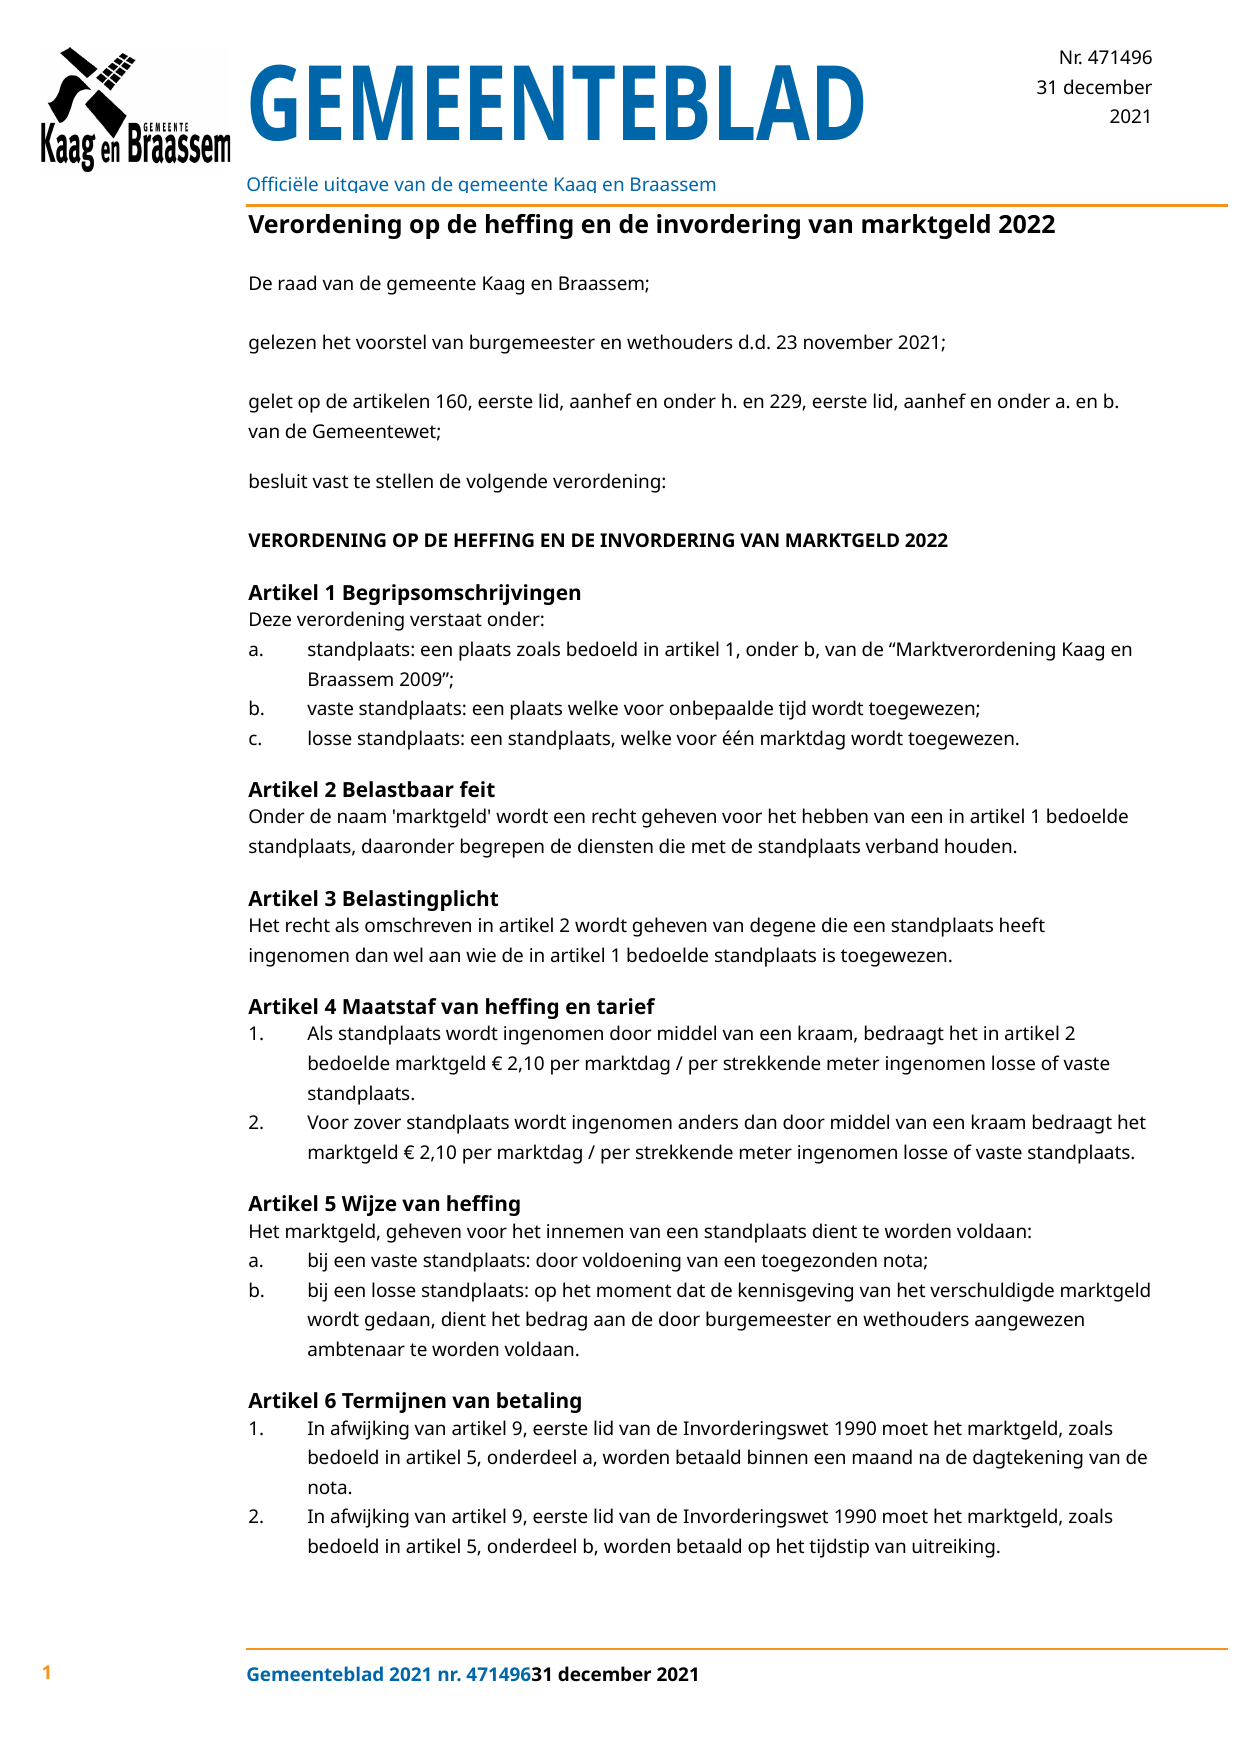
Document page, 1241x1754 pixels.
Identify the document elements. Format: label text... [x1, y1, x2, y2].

text Verordening op de heffing en de invordering van marktgeld 2022 [248, 207, 1152, 241]
list In afwijking van artikel 9, eerste lid van de Invorderingswet 1990 moet het marktgeld, zoals bedoeld in artikel 5, onderdeel a, worden betaald binnen een maand na de dagtekening van de nota. [248, 1415, 1152, 1500]
text De raad van de gemeente Kaag en Braassem; [248, 270, 1152, 296]
list Voor zover standplaats wordt ingenomen anders dan door middel van een kraam bedraagt het marktgeld € 2,10 per marktdag / per strekkende meter ingenomen losse of vaste standplaats. [248, 1109, 1152, 1165]
list losse standplaats: een standplaats, welke voor één marktdag wordt toegewezen. [248, 725, 1152, 751]
list bij een losse standplaats: op het moment dat de kennisgeving van het verschuldigde marktgeld wordt gedaan, dient het bedrag aan de door burgemeester en wethouders aangewezen ambtenaar te worden voldaan. [248, 1277, 1152, 1362]
text Artikel 5 Wijze van heffing [248, 1189, 1152, 1218]
text Onder de naam 'marktgeld' wordt een recht geheven voor het hebben van een in artikel 1 bedoelde standplaats, daaronder begrepen de diensten die met de standplaats verband houden. [248, 804, 1152, 859]
list vaste standplaats: een plaats welke voor onbepaalde tijd wordt toegewezen; [248, 695, 1152, 721]
list Als standplaats wordt ingenomen door middel van een kraam, bedraagt het in artikel 2 bedoelde marktgeld € 2,10 per marktdag / per strekkende meter ingenomen losse of vaste standplaats. [248, 1021, 1152, 1106]
text Deze verordening verstaat onder: [248, 607, 1152, 632]
text Artikel 2 Belastbaar feit [248, 775, 1152, 804]
text Het recht als omschreven in artikel 2 wordt geheven van degene die een standplaats heeft ingenomen dan wel aan wie de in artikel 1 bedoelde standplaats is toegewezen. [248, 912, 1152, 967]
text besluit vast te stellen de volgende verordening: [248, 468, 1152, 494]
text Artikel 4 Maatstaf van heffing en tarief [248, 992, 1152, 1021]
text gelezen het voorstel van burgemeester en wethouders d.d. 23 november 2021; [248, 329, 1152, 355]
picture [41, 47, 231, 172]
text Het marktgeld, geheven voor het innemen van een standplaats dient te worden voldaan: [248, 1218, 1152, 1243]
text Artikel 1 Begripsomschrijvingen [248, 578, 1152, 607]
text gelet op de artikelen 160, eerste lid, aanhef en onder h. en 229, eerste lid, aanhef en onder a. en b. van de Gemeentewet; [248, 389, 1152, 444]
text Artikel 3 Belastingplicht [248, 884, 1152, 912]
text VERORDENING OP DE HEFFING EN DE INVORDERING VAN MARKTGELD 2022 [248, 528, 1152, 553]
text Artikel 6 Termijnen van betaling [248, 1387, 1152, 1415]
list In afwijking van artikel 9, eerste lid van de Invorderingswet 1990 moet het marktgeld, zoals bedoeld in artikel 5, onderdeel b, worden betaald op het tijdstip van uitreiking. [248, 1504, 1152, 1559]
list standplaats: een plaats zoals bedoeld in artikel 1, onder b, van de “Marktverordening Kaag en Braassem 2009”; [248, 636, 1152, 691]
list bij een vaste standplaats: door voldoening van een toegezonden nota; [248, 1247, 1152, 1273]
